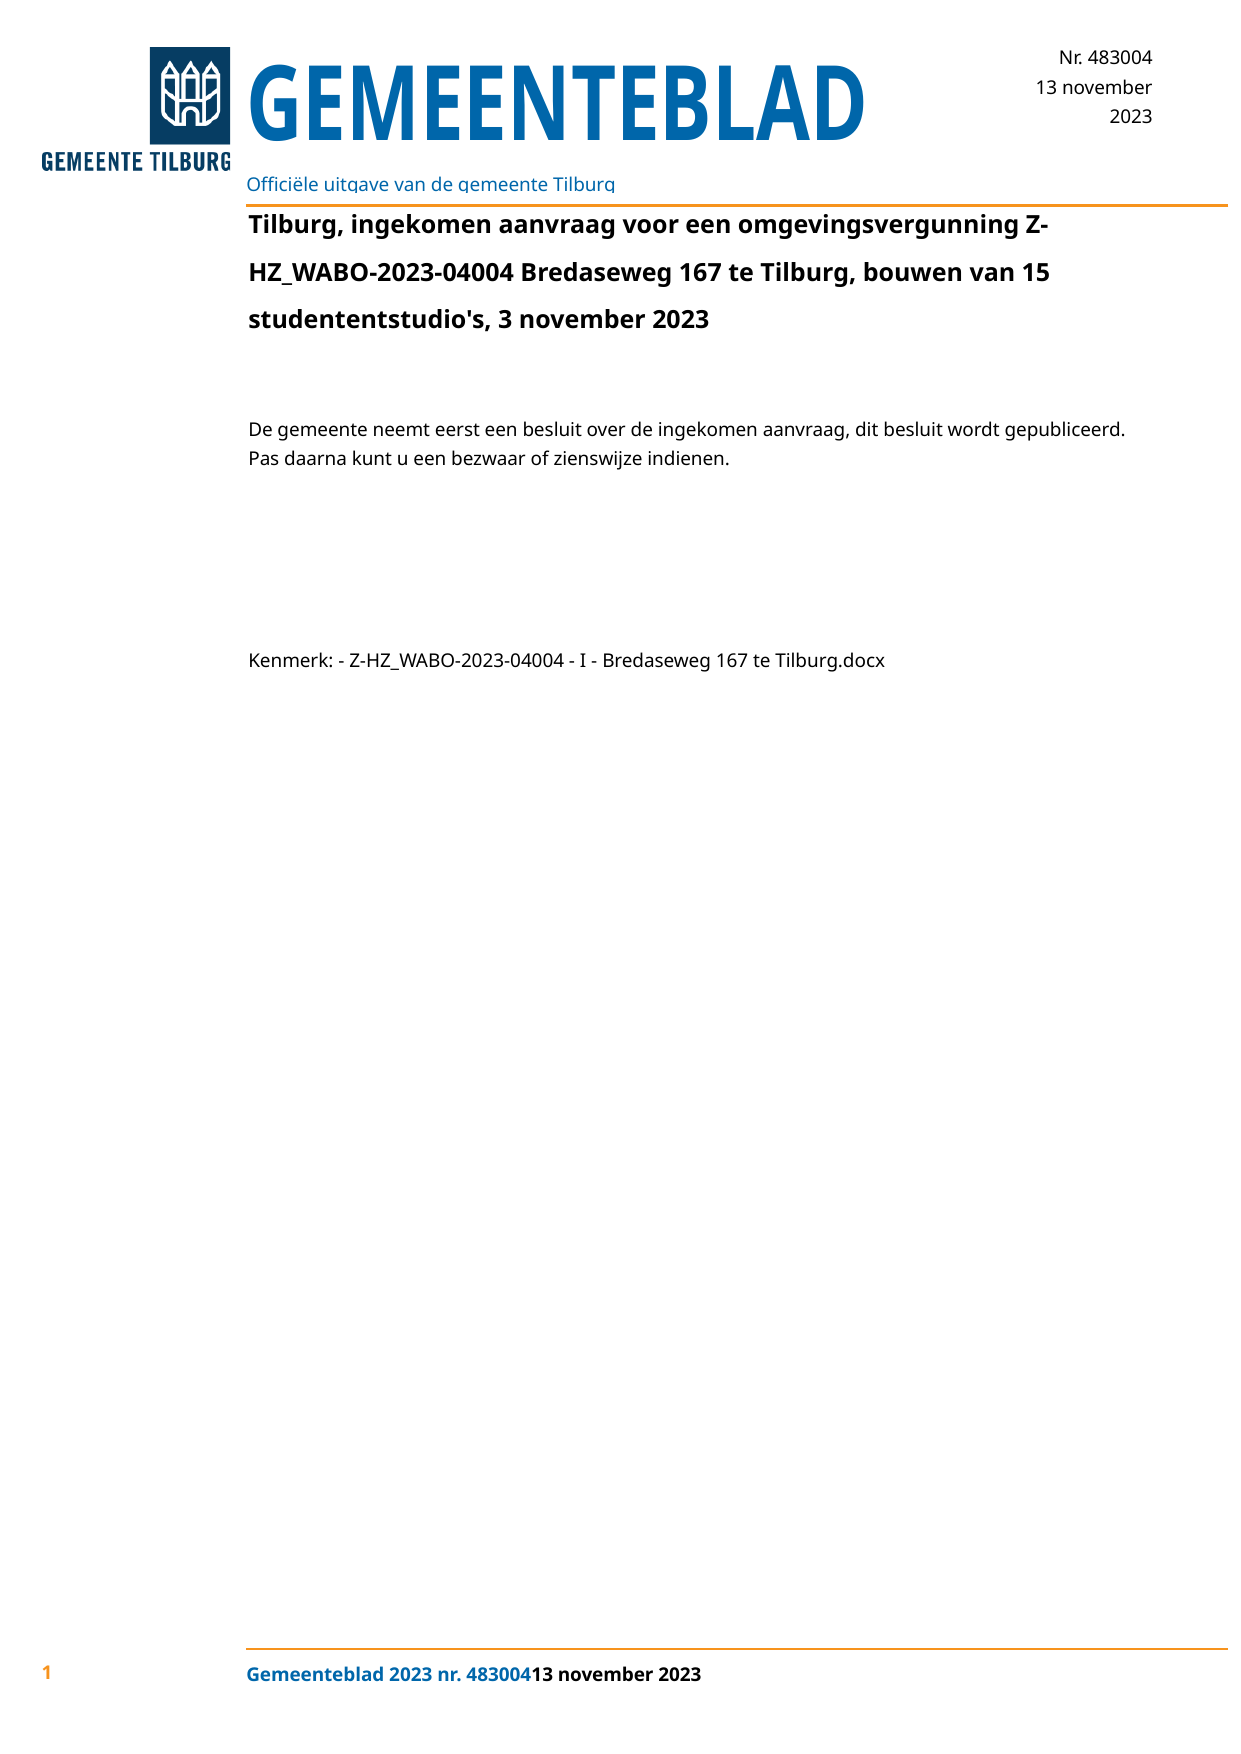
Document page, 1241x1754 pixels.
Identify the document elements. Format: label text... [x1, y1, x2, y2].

text Kenmerk: - Z-HZ_WABO-2023-04004 - I - Bredaseweg 167 te Tilburg.docx [248, 647, 1152, 673]
picture [41, 47, 231, 172]
text De gemeente neemt eerst een besluit over de ingekomen aanvraag, dit besluit wordt gepubliceerd. Pas daarna kunt u een bezwaar of zienswijze indienen. [248, 416, 1152, 471]
text Tilburg, ingekomen aanvraag voor een omgevingsvergunning Z-HZ_WABO-2023-04004 Bredaseweg 167 te Tilburg, bouwen van 15 studententstudio's, 3 november 2023 [248, 207, 1152, 336]
